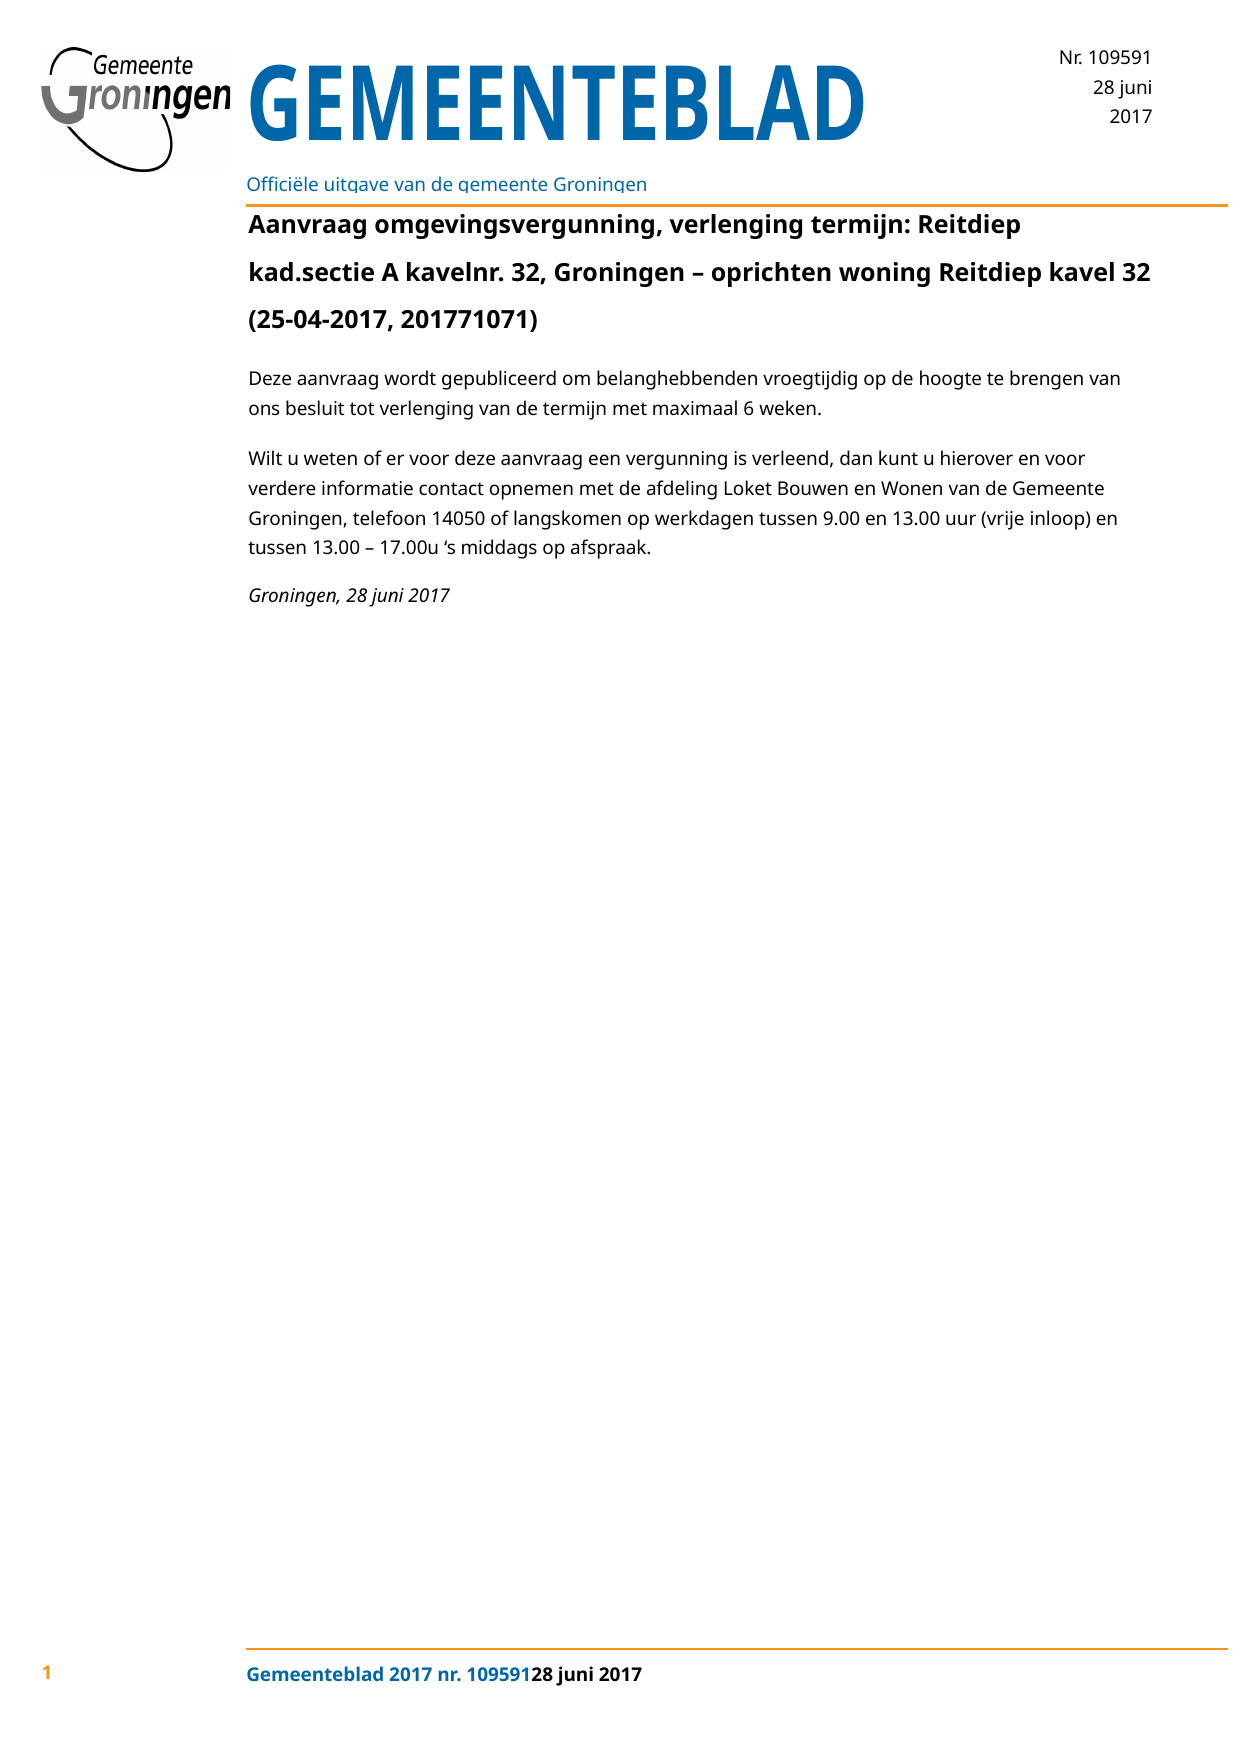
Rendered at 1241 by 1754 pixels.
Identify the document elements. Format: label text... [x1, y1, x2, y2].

text Wilt u weten of er voor deze aanvraag een vergunning is verleend, dan kunt u hierover en voor verdere informatie contact opnemen met de afdeling Loket Bouwen en Wonen van de Gemeente Groningen, telefoon 14050 of langskomen op werkdagen tussen 9.00 en 13.00 uur (vrije inloop) en tussen 13.00 – 17.00u ‘s middags op afspraak. [248, 446, 1152, 560]
text Groningen, 28 juni 2017 [248, 582, 1152, 608]
text Aanvraag omgevingsvergunning, verlenging termijn: Reitdiep kad.sectie A kavelnr. 32, Groningen – oprichten woning Reitdiep kavel 32 (25-04-2017, 201771071) [248, 207, 1152, 336]
text Deze aanvraag wordt gepubliceerd om belanghebbenden vroegtijdig op de hoogte te brengen van ons besluit tot verlenging van de termijn met maximaal 6 weken. [248, 366, 1152, 421]
picture [41, 47, 231, 172]
